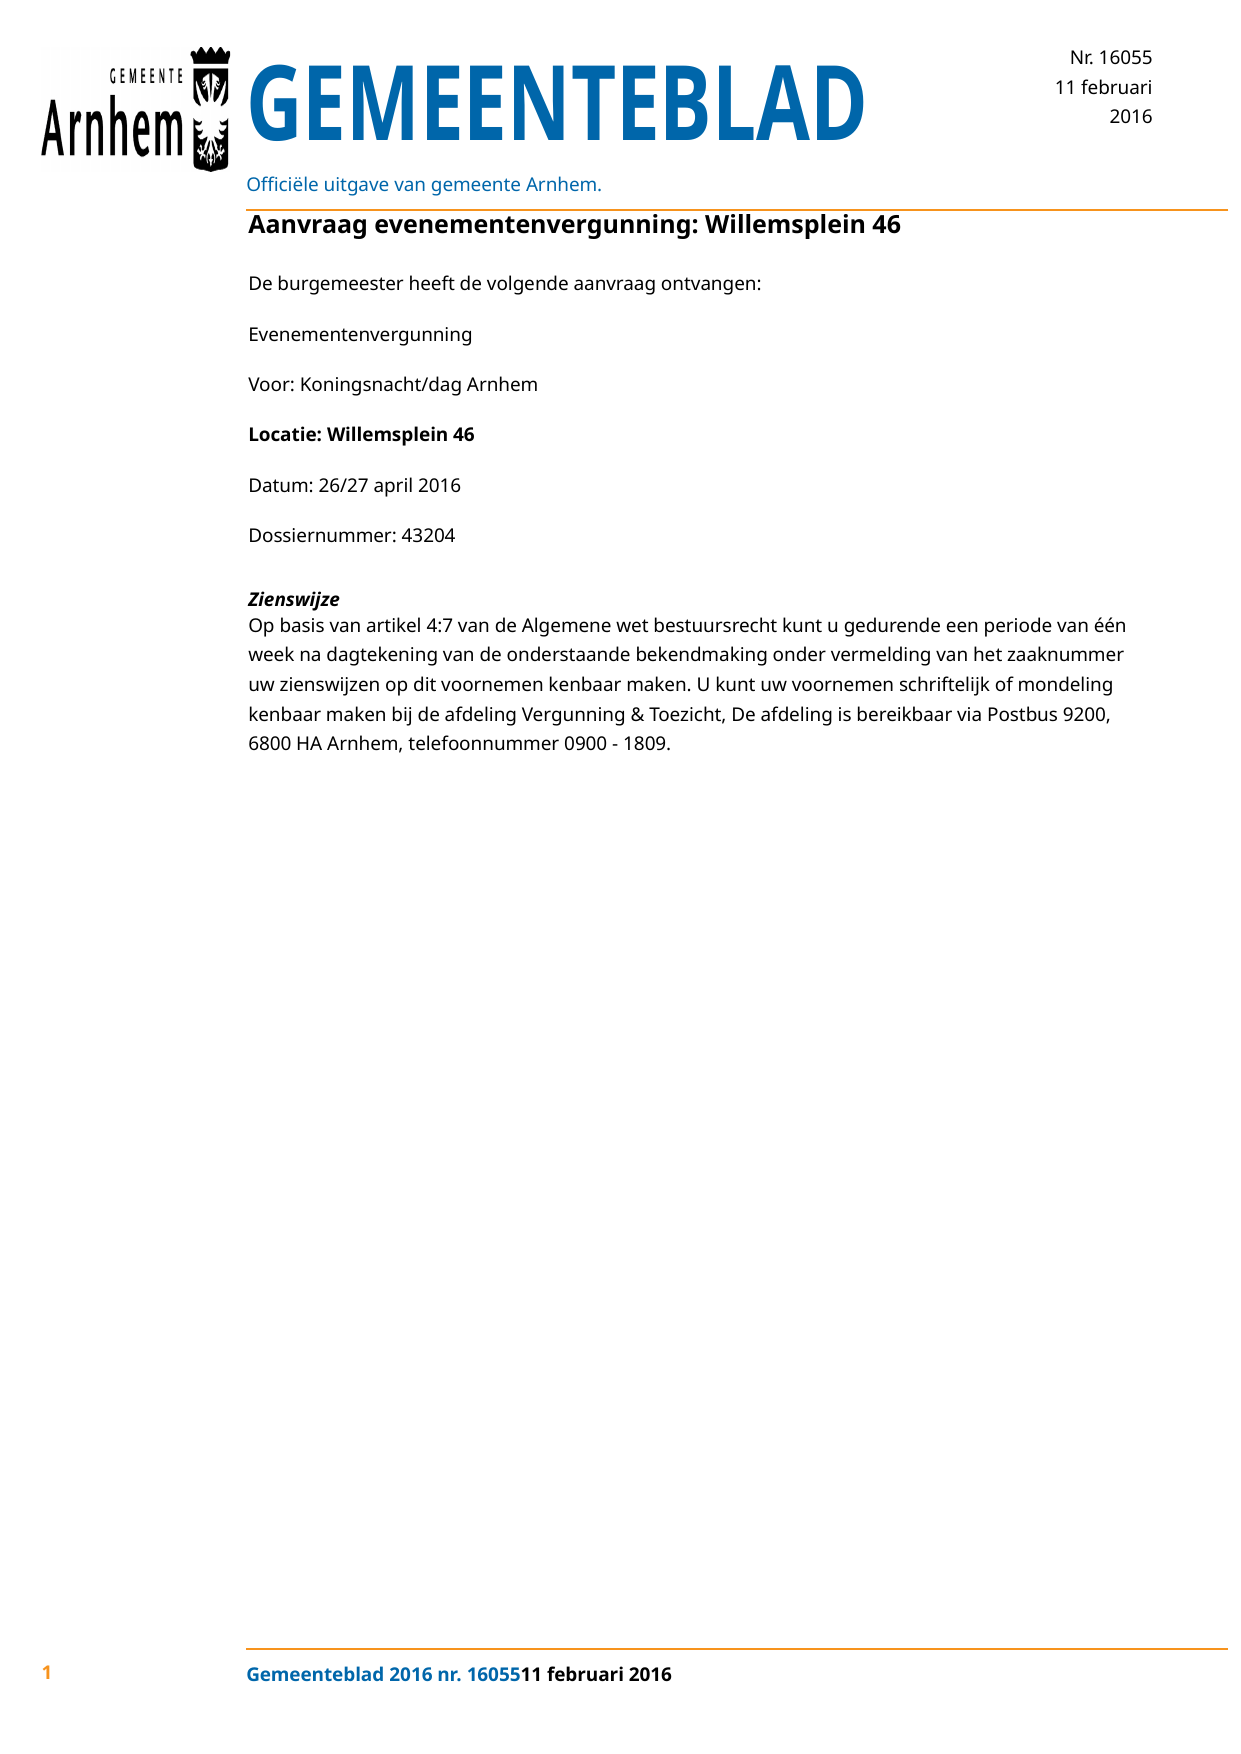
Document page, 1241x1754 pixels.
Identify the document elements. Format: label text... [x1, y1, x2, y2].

text Voor: Koningsnacht/dag Arnhem [248, 371, 1152, 397]
text Datum: 26/27 april 2016 [248, 472, 1152, 498]
text Dossiernummer: 43204 [248, 522, 1152, 548]
text Evenementenvergunning [248, 321, 1152, 346]
text Locatie: Willemsplein 46 [248, 422, 1152, 447]
text Op basis van artikel 4:7 van de Algemene wet bestuursrecht kunt u gedurende een periode van één week na dagtekening van de onderstaande bekendmaking onder vermelding van het zaaknummer uw zienswijzen op dit voornemen kenbaar maken. U kunt uw voornemen schriftelijk of mondeling kenbaar maken bij de afdeling Vergunning & Toezicht, De afdeling is bereikbaar via Postbus 9200, 6800 HA Arnhem, telefoonnummer 0900 - 1809. [248, 612, 1152, 756]
text Zienswijze [248, 586, 1152, 612]
text De burgemeester heeft de volgende aanvraag ontvangen: [248, 270, 1152, 296]
picture [41, 47, 231, 172]
text Aanvraag evenementenvergunning: Willemsplein 46 [248, 211, 1152, 241]
